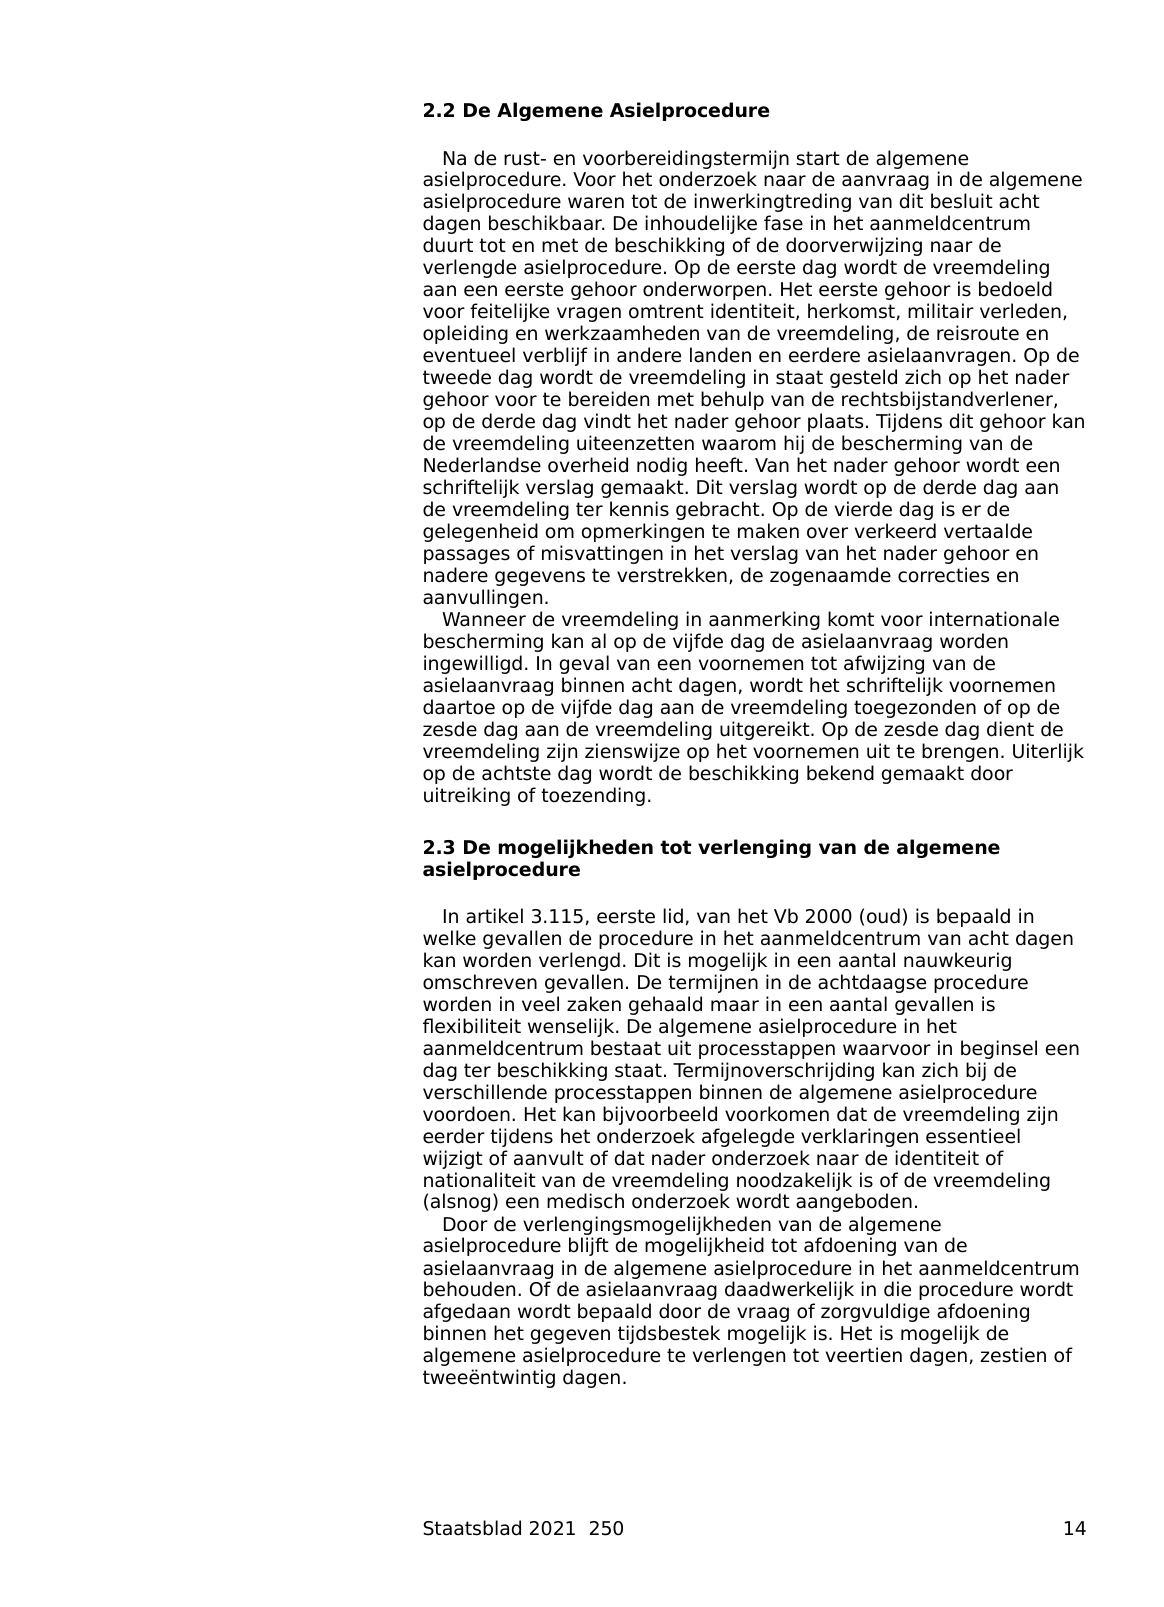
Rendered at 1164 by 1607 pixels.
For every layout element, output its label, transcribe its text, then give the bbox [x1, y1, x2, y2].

subtitle 2.2 De Algemene Asielprocedure [422, 100, 1087, 122]
text Door de verlengingsmogelijkheden van de algemene asielprocedure blijft de mogelijkheid tot afdoening van de asielaanvraag in de algemene asielprocedure in het aanmeldcentrum behouden. Of de asielaanvraag daadwerkelijk in die procedure wordt afgedaan wordt bepaald door de vraag of zorgvuldige afdoening binnen het gegeven tijdsbestek mogelijk is. Het is mogelijk de algemene asielprocedure te verlengen tot veertien dagen, zestien of tweeëntwintig dagen. [422, 1213, 1087, 1389]
text Wanneer de vreemdeling in aanmerking komt voor internationale bescherming kan al op de vijfde dag de asielaanvraag worden ingewilligd. In geval van een voornemen tot afwijzing van de asielaanvraag binnen acht dagen, wordt het schriftelijk voornemen daartoe op de vijfde dag aan de vreemdeling toegezonden of op de zesde dag aan de vreemdeling uitgereikt. Op de zesde dag dient de vreemdeling zijn zienswijze op het voornemen uit te brengen. Uiterlijk op de achtste dag wordt de beschikking bekend gemaakt door uitreiking of toezending. [422, 609, 1087, 807]
text Na de rust- en voorbereidingstermijn start de algemene asielprocedure. Voor het onderzoek naar de aanvraag in de algemene asielprocedure waren tot de inwerkingtreding van dit besluit acht dagen beschikbaar. De inhoudelijke fase in het aanmeldcentrum duurt tot en met de beschikking of de doorverwijzing naar de verlengde asielprocedure. Op de eerste dag wordt de vreemdeling aan een eerste gehoor onderworpen. Het eerste gehoor is bedoeld voor feitelijke vragen omtrent identiteit, herkomst, militair verleden, opleiding en werkzaamheden van de vreemdeling, de reisroute en eventueel verblijf in andere landen en eerdere asielaanvragen. Op de tweede dag wordt de vreemdeling in staat gesteld zich op het nader gehoor voor te bereiden met behulp van de rechtsbijstandverlener, op de derde dag vindt het nader gehoor plaats. Tijdens dit gehoor kan de vreemdeling uiteenzetten waarom hij de bescherming van de Nederlandse overheid nodig heeft. Van het nader gehoor wordt een schriftelijk verslag gemaakt. Dit verslag wordt op de derde dag aan de vreemdeling ter kennis gebracht. Op de vierde dag is er de gelegenheid om opmerkingen te maken over verkeerd vertaalde passages of misvattingen in het verslag van het nader gehoor en nadere gegevens te verstrekken, de zogenaamde correcties en aanvullingen. [422, 147, 1087, 609]
text In artikel 3.115, eerste lid, van het Vb 2000 (oud) is bepaald in welke gevallen de procedure in het aanmeldcentrum van acht dagen kan worden verlengd. Dit is mogelijk in een aantal nauwkeurig omschreven gevallen. De termijnen in de achtdaagse procedure worden in veel zaken gehaald maar in een aantal gevallen is flexibiliteit wenselijk. De algemene asielprocedure in het aanmeldcentrum bestaat uit processtappen waarvoor in beginsel een dag ter beschikking staat. Termijnoverschrijding kan zich bij de verschillende processtappen binnen de algemene asielprocedure voordoen. Het kan bijvoorbeeld voorkomen dat de vreemdeling zijn eerder tijdens het onderzoek afgelegde verklaringen essentieel wijzigt of aanvult of dat nader onderzoek naar de identiteit of nationaliteit van de vreemdeling noodzakelijk is of de vreemdeling (alsnog) een medisch onderzoek wordt aangeboden. [422, 906, 1087, 1213]
subtitle 2.3 De mogelijkheden tot verlenging van de algemene asielprocedure [422, 837, 1087, 881]
